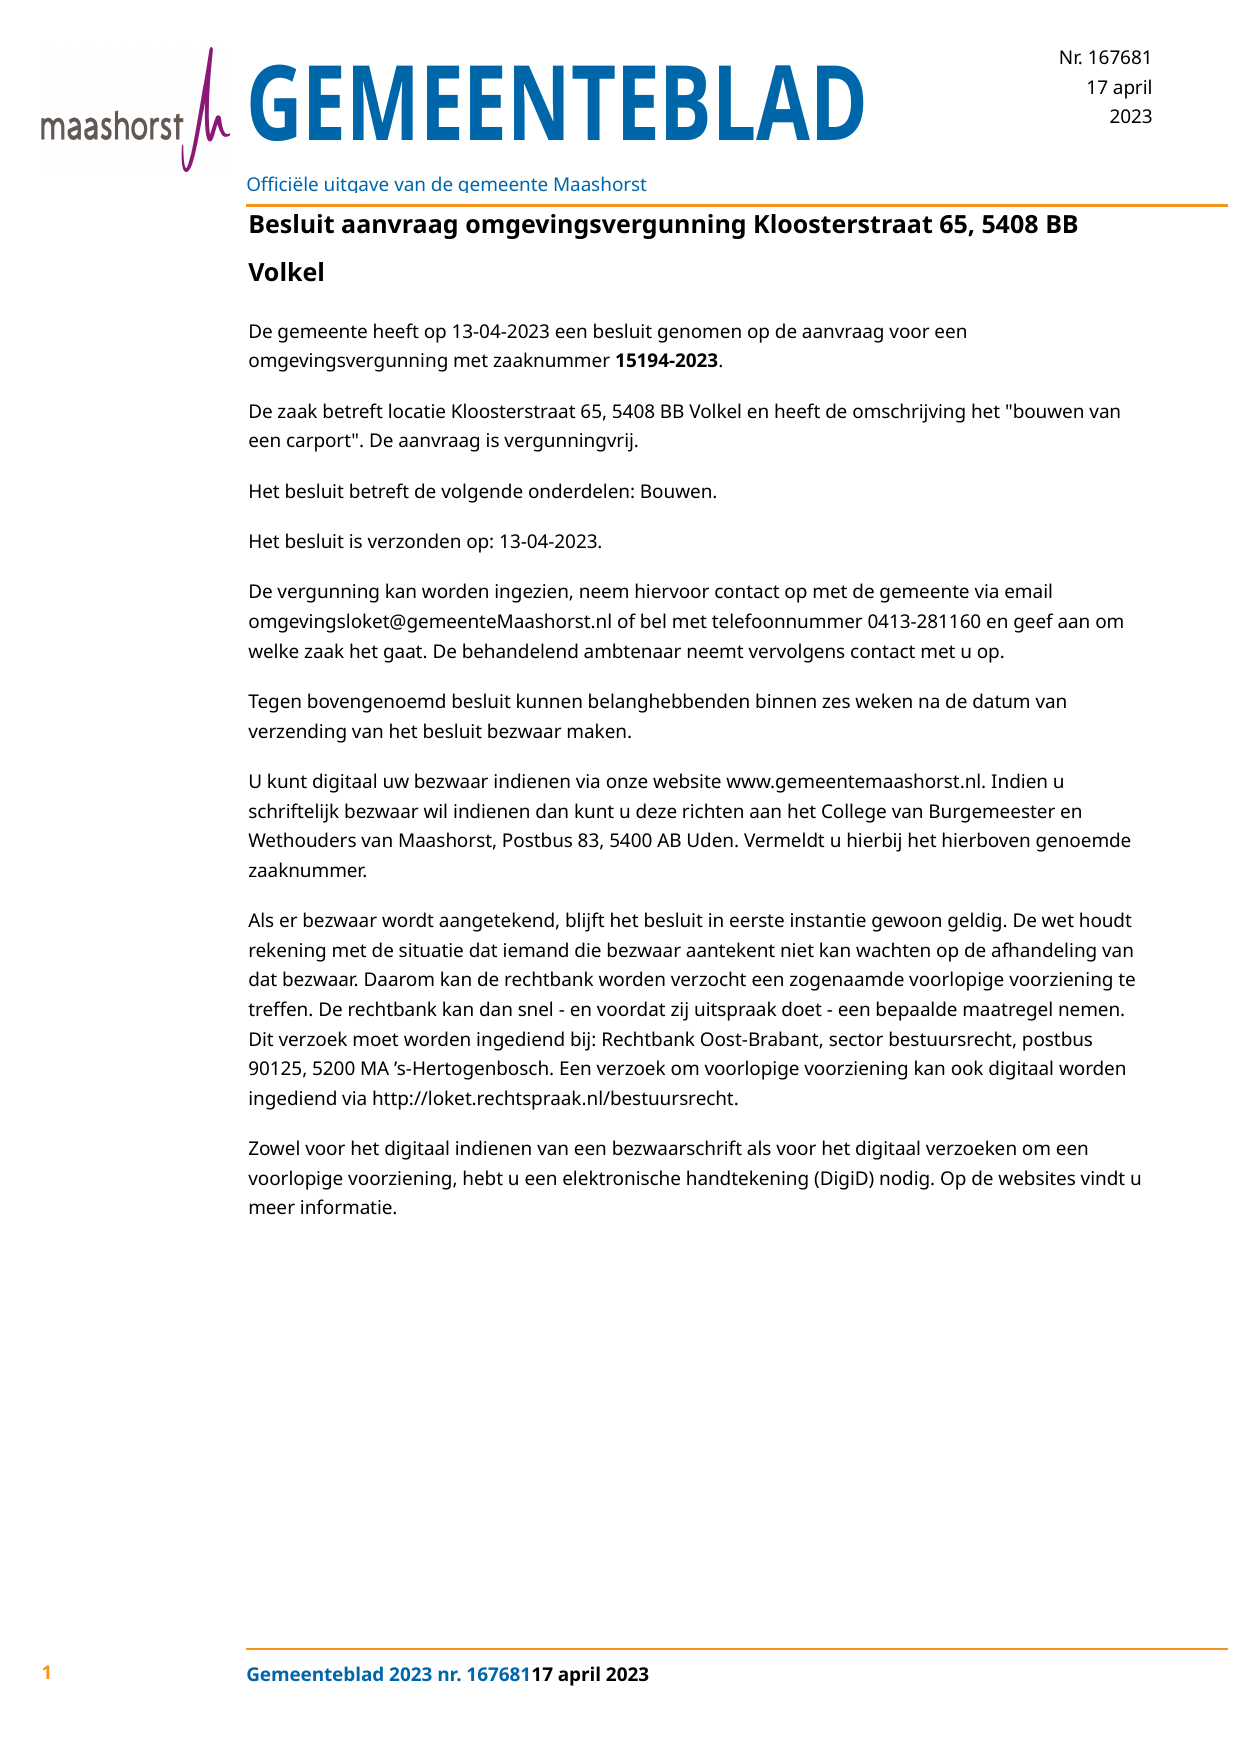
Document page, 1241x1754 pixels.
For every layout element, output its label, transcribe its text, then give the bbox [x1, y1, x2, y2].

text Als er bezwaar wordt aangetekend, blijft het besluit in eerste instantie gewoon geldig. De wet houdt rekening met de situatie dat iemand die bezwaar aantekent niet kan wachten op de afhandeling van dat bezwaar. Daarom kan de rechtbank worden verzocht een zogenaamde voorlopige voorziening te treffen. De rechtbank kan dan snel - en voordat zij uitspraak doet - een bepaalde maatregel nemen. Dit verzoek moet worden ingediend bij: Rechtbank Oost-Brabant, sector bestuursrecht, postbus 90125, 5200 MA ’s-Hertogenbosch. Een verzoek om voorlopige voorziening kan ook digitaal worden ingediend via http://loket.rechtspraak.nl/bestuursrecht. [248, 907, 1152, 1111]
text Zowel voor het digitaal indienen van een bezwaarschrift als voor het digitaal verzoeken om een voorlopige voorziening, hebt u een elektronische handtekening (DigiD) nodig. Op de websites vindt u meer informatie. [248, 1135, 1152, 1220]
picture [41, 47, 231, 172]
text Tegen bovengenoemd besluit kunnen belanghebbenden binnen zes weken na de datum van verzending van het besluit bezwaar maken. [248, 688, 1152, 744]
text De gemeente heeft op 13-04-2023 een besluit genomen op de aanvraag voor een omgevingsvergunning met zaaknummer 15194-2023. [248, 318, 1152, 373]
text Het besluit is verzonden op: 13-04-2023. [248, 528, 1152, 554]
text De vergunning kan worden ingezien, neem hiervoor contact op met de gemeente via email omgevingsloket@gemeenteMaashorst.nl of bel met telefoonnummer 0413-281160 en geef aan om welke zaak het gaat. De behandelend ambtenaar neemt vervolgens contact met u op. [248, 579, 1152, 664]
text U kunt digitaal uw bezwaar indienen via onze website www.gemeentemaashorst.nl. Indien u schriftelijk bezwaar wil indienen dan kunt u deze richten aan het College van Burgemeester en Wethouders van Maashorst, Postbus 83, 5400 AB Uden. Vermeldt u hierbij het hierboven genoemde zaaknummer. [248, 768, 1152, 883]
text Besluit aanvraag omgevingsvergunning Kloosterstraat 65, 5408 BB Volkel [248, 207, 1152, 288]
text De zaak betreft locatie Kloosterstraat 65, 5408 BB Volkel en heeft de omschrijving het "bouwen van een carport". De aanvraag is vergunningvrij. [248, 398, 1152, 453]
text Het besluit betreft de volgende onderdelen: Bouwen. [248, 478, 1152, 504]
